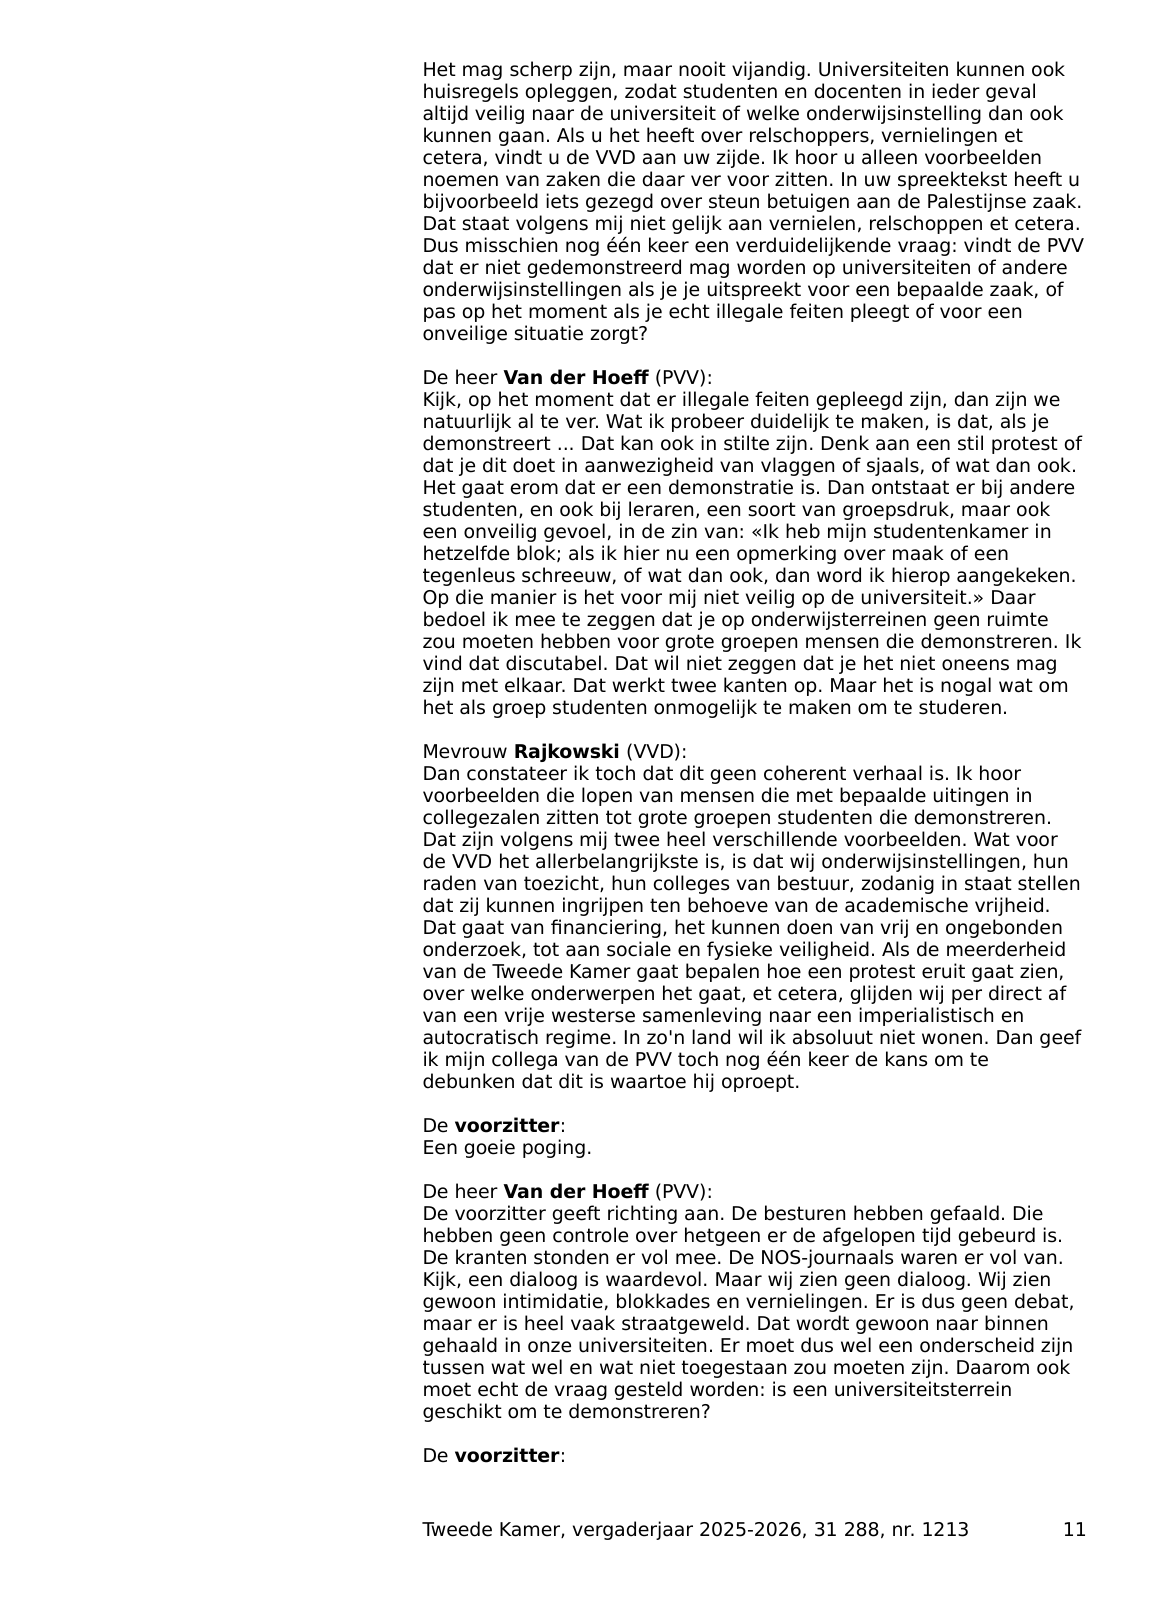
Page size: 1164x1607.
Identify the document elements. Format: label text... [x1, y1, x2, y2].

text De voorzitter: [422, 1445, 1087, 1467]
text Mevrouw Rajkowski (VVD): [422, 741, 1087, 763]
text De heer Van der Hoeff (PVV): [422, 1181, 1087, 1203]
text Kijk, op het moment dat er illegale feiten gepleegd zijn, dan zijn we natuurlijk al te ver. Wat ik probeer duidelijk te maken, is dat, als je demonstreert ... Dat kan ook in stilte zijn. Denk aan een stil protest of dat je dit doet in aanwezigheid van vlaggen of sjaals, of wat dan ook. Het gaat erom dat er een demonstratie is. Dan ontstaat er bij andere studenten, en ook bij leraren, een soort van groepsdruk, maar ook een onveilig gevoel, in de zin van: «Ik heb mijn studentenkamer in hetzelfde blok; als ik hier nu een opmerking over maak of een tegenleus schreeuw, of wat dan ook, dan word ik hierop aangekeken. Op die manier is het voor mij niet veilig op de universiteit.» Daar bedoel ik mee te zeggen dat je op onderwijsterreinen geen ruimte zou moeten hebben voor grote groepen mensen die demonstreren. Ik vind dat discutabel. Dat wil niet zeggen dat je het niet oneens mag zijn met elkaar. Dat werkt twee kanten op. Maar het is nogal wat om het als groep studenten onmogelijk te maken om te studeren. [422, 389, 1087, 719]
text Het mag scherp zijn, maar nooit vijandig. Universiteiten kunnen ook huisregels opleggen, zodat studenten en docenten in ieder geval altijd veilig naar de universiteit of welke onderwijsinstelling dan ook kunnen gaan. Als u het heeft over relschoppers, vernielingen et cetera, vindt u de VVD aan uw zijde. Ik hoor u alleen voorbeelden noemen van zaken die daar ver voor zitten. In uw spreektekst heeft u bijvoorbeeld iets gezegd over steun betuigen aan de Palestijnse zaak. Dat staat volgens mij niet gelijk aan vernielen, relschoppen et cetera. Dus misschien nog één keer een verduidelijkende vraag: vindt de PVV dat er niet gedemonstreerd mag worden op universiteiten of andere onderwijsinstellingen als je je uitspreekt voor een bepaalde zaak, of pas op het moment als je echt illegale feiten pleegt of voor een onveilige situatie zorgt? [422, 59, 1087, 345]
text De voorzitter: [422, 1115, 1087, 1137]
text De voorzitter geeft richting aan. De besturen hebben gefaald. Die hebben geen controle over hetgeen er de afgelopen tijd gebeurd is. De kranten stonden er vol mee. De NOS-journaals waren er vol van. Kijk, een dialoog is waardevol. Maar wij zien geen dialoog. Wij zien gewoon intimidatie, blokkades en vernielingen. Er is dus geen debat, maar er is heel vaak straatgeweld. Dat wordt gewoon naar binnen gehaald in onze universiteiten. Er moet dus wel een onderscheid zijn tussen wat wel en wat niet toegestaan zou moeten zijn. Daarom ook moet echt de vraag gesteld worden: is een universiteitsterrein geschikt om te demonstreren? [422, 1203, 1087, 1423]
text De heer Van der Hoeff (PVV): [422, 367, 1087, 389]
text Een goeie poging. [422, 1137, 1087, 1159]
text Dan constateer ik toch dat dit geen coherent verhaal is. Ik hoor voorbeelden die lopen van mensen die met bepaalde uitingen in collegezalen zitten tot grote groepen studenten die demonstreren. Dat zijn volgens mij twee heel verschillende voorbeelden. Wat voor de VVD het allerbelangrijkste is, is dat wij onderwijsinstellingen, hun raden van toezicht, hun colleges van bestuur, zodanig in staat stellen dat zij kunnen ingrijpen ten behoeve van de academische vrijheid. Dat gaat van financiering, het kunnen doen van vrij en ongebonden onderzoek, tot aan sociale en fysieke veiligheid. Als de meerderheid van de Tweede Kamer gaat bepalen hoe een protest eruit gaat zien, over welke onderwerpen het gaat, et cetera, glijden wij per direct af van een vrije westerse samenleving naar een imperialistisch en autocratisch regime. In zo'n land wil ik absoluut niet wonen. Dan geef ik mijn collega van de PVV toch nog één keer de kans om te debunken dat dit is waartoe hij oproept. [422, 763, 1087, 1092]
